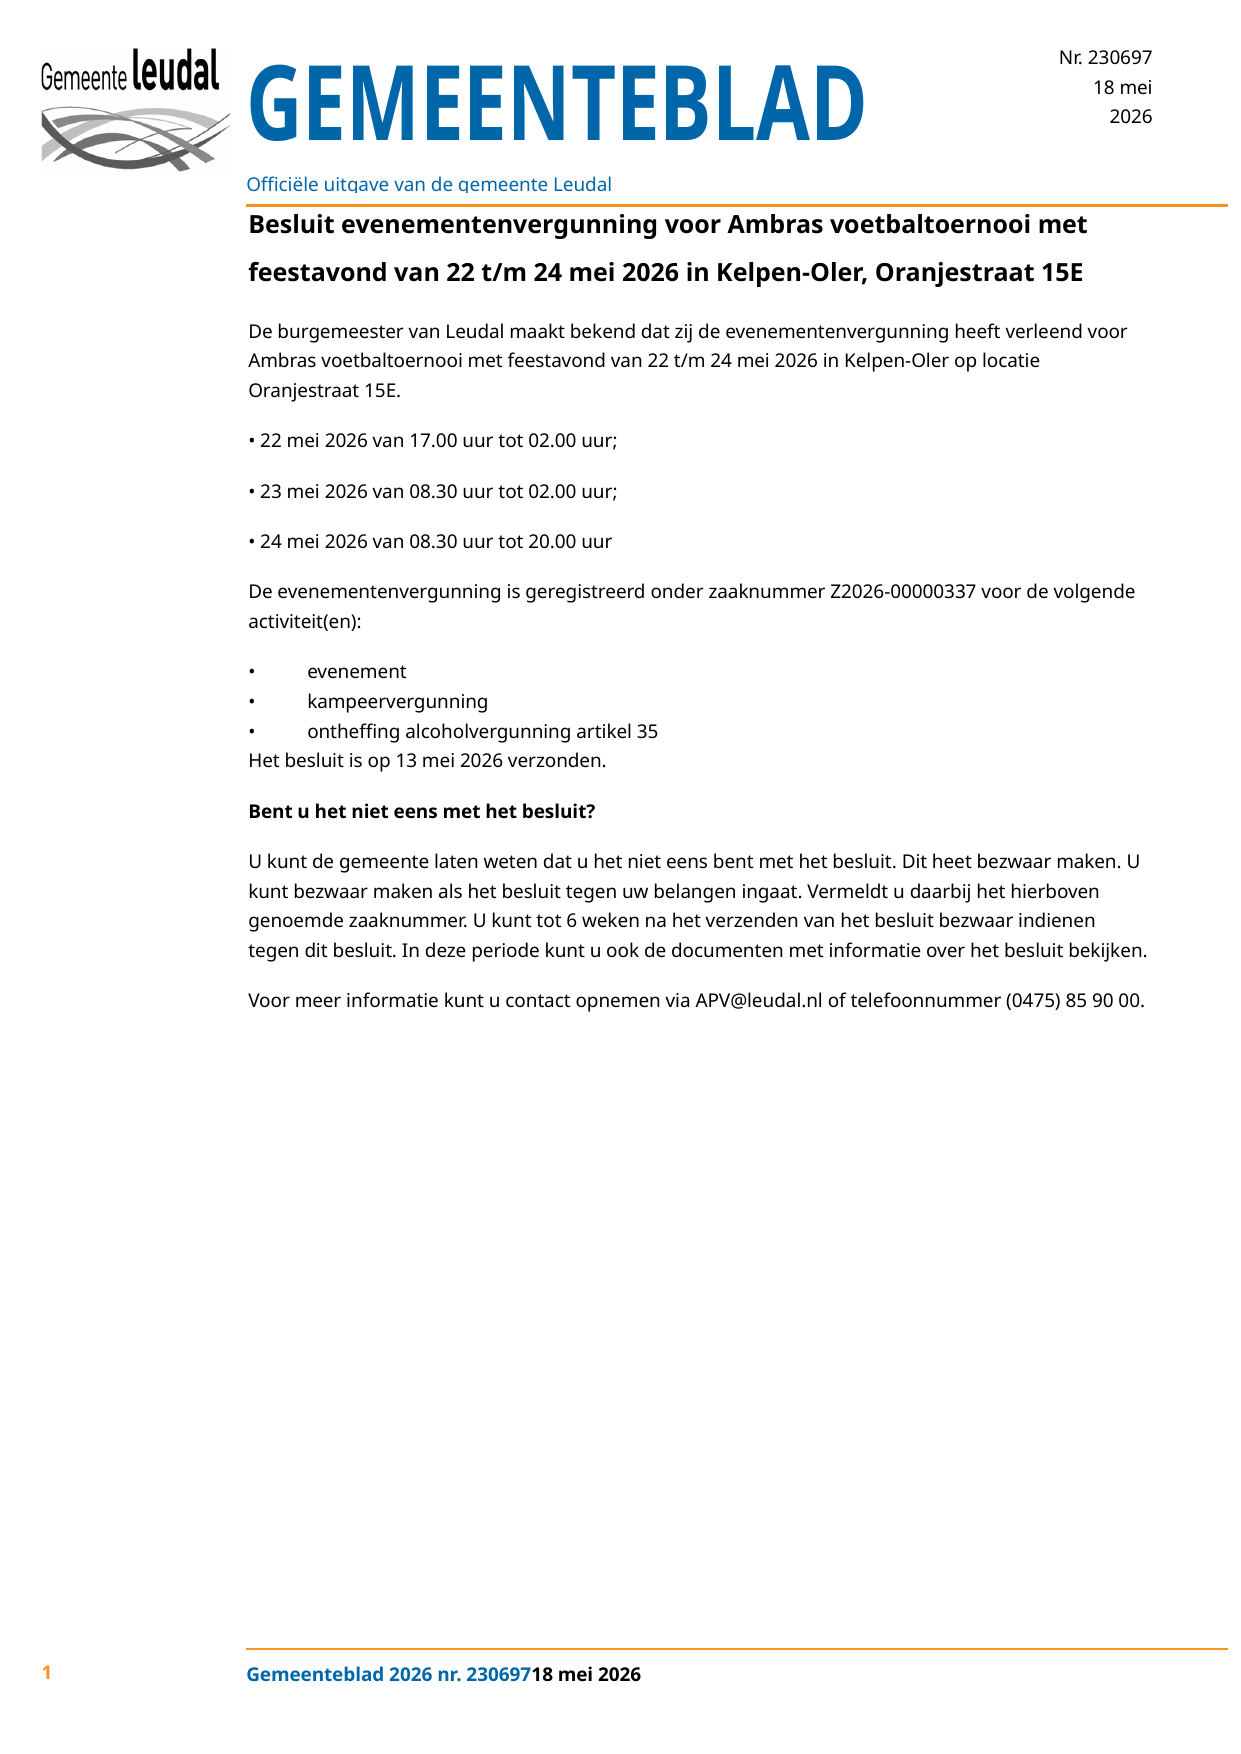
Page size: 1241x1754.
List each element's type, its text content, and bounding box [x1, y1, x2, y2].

text De evenementenvergunning is geregistreerd onder zaaknummer Z2026-00000337 voor de volgende activiteit(en): [248, 579, 1152, 634]
list evenement [248, 659, 1152, 684]
text Het besluit is op 13 mei 2026 verzonden. [248, 747, 1152, 773]
list ontheffing alcoholvergunning artikel 35 [248, 718, 1152, 744]
list kampeervergunning [248, 688, 1152, 714]
picture [41, 47, 231, 172]
text Besluit evenementenvergunning voor Ambras voetbaltoernooi met feestavond van 22 t/m 24 mei 2026 in Kelpen-Oler, Oranjestraat 15E [248, 207, 1152, 288]
text U kunt de gemeente laten weten dat u het niet eens bent met het besluit. Dit heet bezwaar maken. U kunt bezwaar maken als het besluit tegen uw belangen ingaat. Vermeldt u daarbij het hierboven genoemde zaaknummer. U kunt tot 6 weken na het verzenden van het besluit bezwaar indienen tegen dit besluit. In deze periode kunt u ook de documenten met informatie over het besluit bekijken. [248, 848, 1152, 963]
text De burgemeester van Leudal maakt bekend dat zij de evenementenvergunning heeft verleend voor Ambras voetbaltoernooi met feestavond van 22 t/m 24 mei 2026 in Kelpen-Oler op locatie Oranjestraat 15E. [248, 318, 1152, 403]
text • 23 mei 2026 van 08.30 uur tot 02.00 uur; [248, 478, 1152, 504]
text Voor meer informatie kunt u contact opnemen via APV@leudal.nl of telefoonnummer (0475) 85 90 00. [248, 987, 1152, 1013]
text • 22 mei 2026 van 17.00 uur tot 02.00 uur; [248, 427, 1152, 453]
text • 24 mei 2026 van 08.30 uur tot 20.00 uur [248, 528, 1152, 554]
text Bent u het niet eens met het besluit? [248, 798, 1152, 824]
